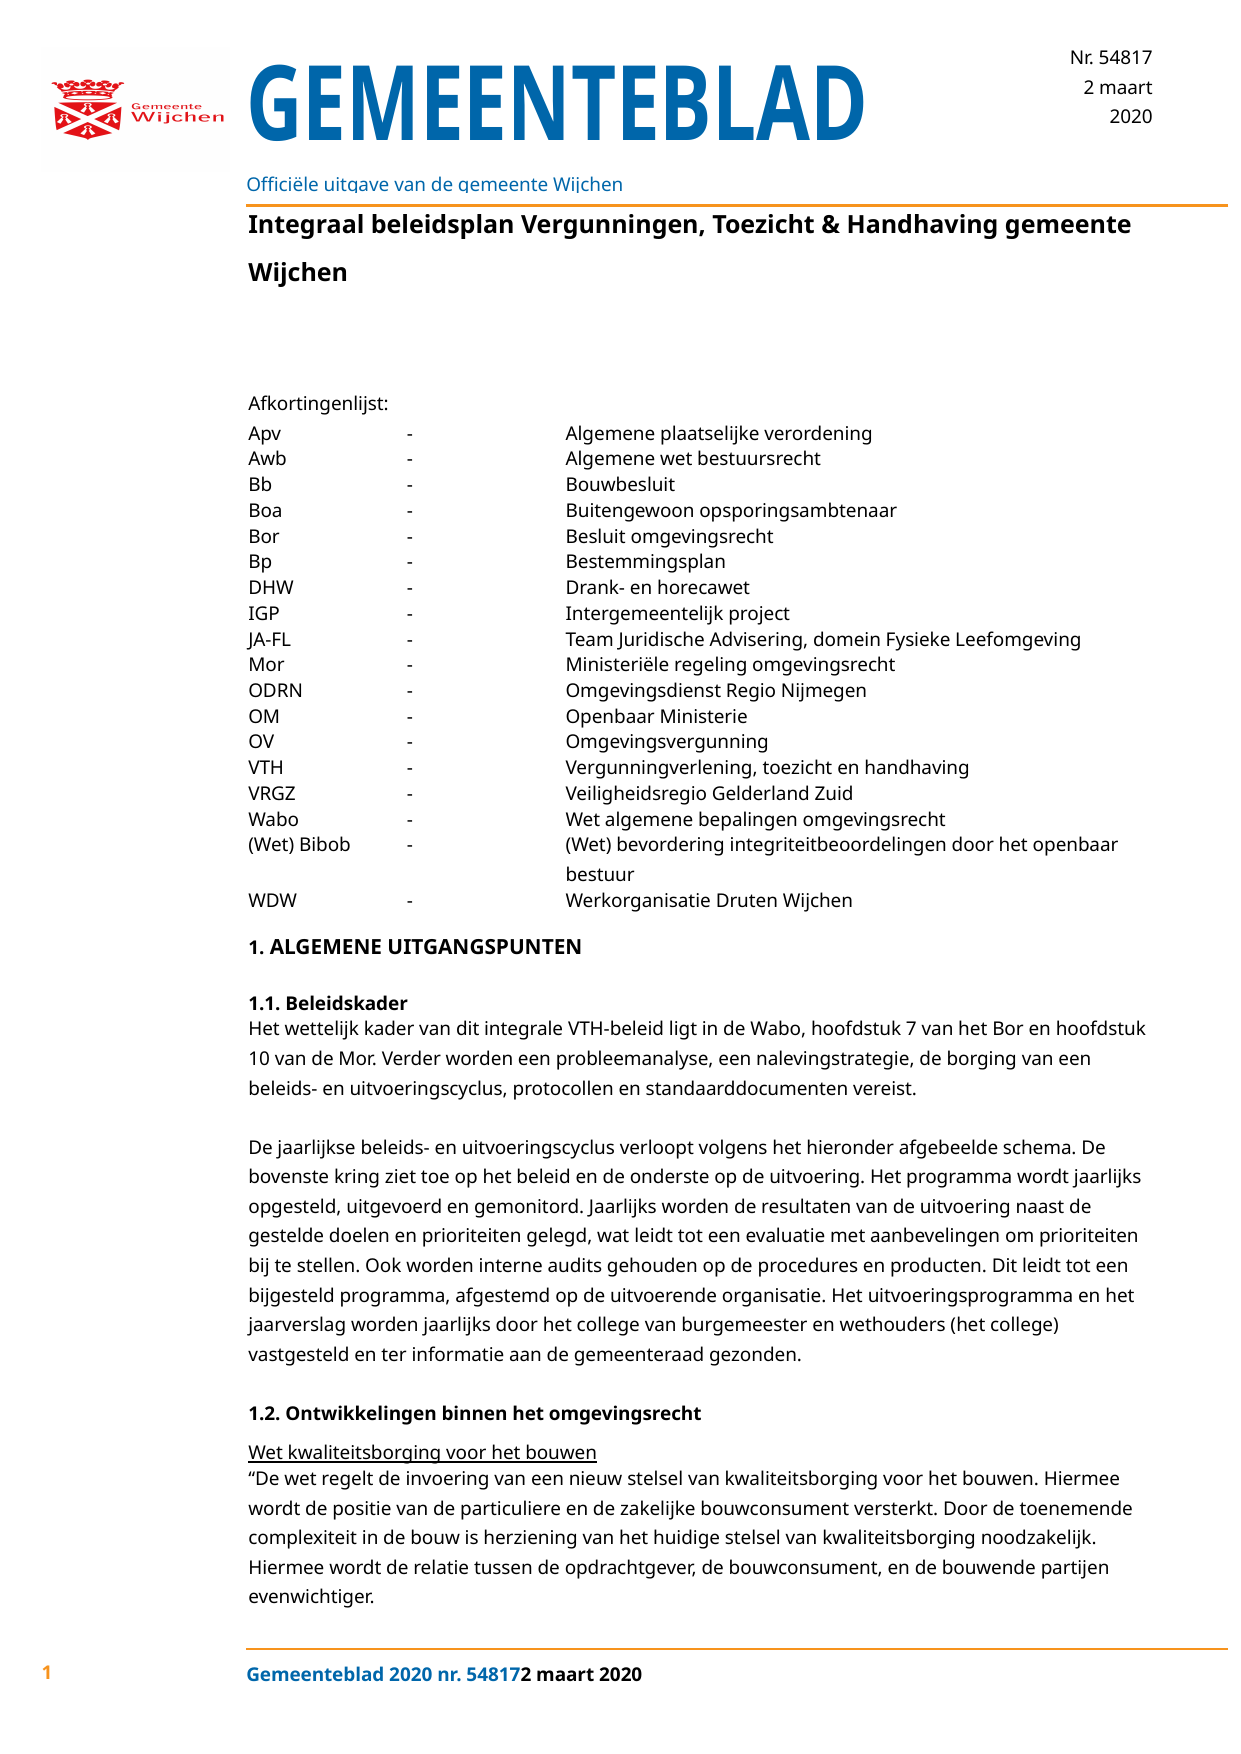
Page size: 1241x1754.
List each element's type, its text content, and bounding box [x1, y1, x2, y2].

table_header - [407, 420, 565, 446]
picture [41, 47, 231, 172]
table_cell Mor [248, 651, 407, 677]
text “De wet regelt de invoering van een nieuw stelsel van kwaliteitsborging voor het bouwen. Hiermee wordt de positie van de particuliere en de zakelijke bouwconsument versterkt. Door de toenemende complexiteit in de bouw is herziening van het huidige stelsel van kwaliteitsborging noodzakelijk. Hiermee wordt de relatie tussen de opdrachtgever, de bouwconsument, en de bouwende partijen evenwichtiger. [248, 1465, 1152, 1609]
table_cell Team Juridische Advisering, domein Fysieke Leefomgeving [565, 626, 1152, 651]
table_cell (Wet) bevordering integriteitbeoordelingen door het openbaar bestuur [565, 832, 1152, 887]
table_cell Algemene wet bestuursrecht [565, 446, 1152, 471]
table_cell Wabo [248, 806, 407, 832]
table_cell Intergemeentelijk project [565, 600, 1152, 626]
text 1. ALGEMENE UITGANGSPUNTEN [248, 932, 1152, 960]
table_cell - [407, 523, 565, 548]
table_cell - [407, 600, 565, 626]
text 1.2. Ontwikkelingen binnen het omgevingsrecht [248, 1400, 1152, 1426]
table_cell Bor [248, 523, 407, 548]
table_cell - [407, 549, 565, 574]
table_cell (Wet) Bibob [248, 832, 407, 887]
table_cell - [407, 806, 565, 832]
table_cell Bouwbesluit [565, 471, 1152, 497]
table_cell Bp [248, 549, 407, 574]
table_cell OM [248, 703, 407, 729]
table_cell Omgevingsdienst Regio Nijmegen [565, 677, 1152, 703]
text 1.1. Beleidskader [248, 990, 1152, 1016]
table_cell Bestemmingsplan [565, 549, 1152, 574]
table_cell - [407, 887, 565, 913]
text Het wettelijk kader van dit integrale VTH-beleid ligt in de Wabo, hoofdstuk 7 van het Bor en hoofdstuk 10 van de Mor. Verder worden een probleemanalyse, een nalevingstrategie, de borging van een beleids- en uitvoeringscyclus, protocollen en standaarddocumenten vereist. [248, 1016, 1152, 1101]
table_cell - [407, 703, 565, 729]
text Wet kwaliteitsborging voor het bouwen [248, 1439, 1152, 1465]
table_cell - [407, 677, 565, 703]
table_cell ODRN [248, 677, 407, 703]
table_cell IGP [248, 600, 407, 626]
table_cell Boa [248, 497, 407, 523]
table_header Apv [248, 420, 407, 446]
table_cell - [407, 471, 565, 497]
table_cell Besluit omgevingsrecht [565, 523, 1152, 548]
table_cell Veiligheidsregio Gelderland Zuid [565, 780, 1152, 806]
table_cell VRGZ [248, 780, 407, 806]
table_cell - [407, 651, 565, 677]
text De jaarlijkse beleids- en uitvoeringscyclus verloopt volgens het hieronder afgebeelde schema. De bovenste kring ziet toe op het beleid en de onderste op de uitvoering. Het programma wordt jaarlijks opgesteld, uitgevoerd en gemonitord. Jaarlijks worden de resultaten van de uitvoering naast de gestelde doelen en prioriteiten gelegd, wat leidt tot een evaluatie met aanbevelingen om prioriteiten bij te stellen. Ook worden interne audits gehouden op de procedures en producten. Dit leidt tot een bijgesteld programma, afgestemd op de uitvoerende organisatie. Het uitvoeringsprogramma en het jaarverslag worden jaarlijks door het college van burgemeester en wethouders (het college) vastgesteld en ter informatie aan de gemeenteraad gezonden. [248, 1134, 1152, 1367]
table_cell - [407, 780, 565, 806]
table_cell WDW [248, 887, 407, 913]
text Integraal beleidsplan Vergunningen, Toezicht & Handhaving gemeente Wijchen [248, 207, 1152, 288]
table_cell VTH [248, 754, 407, 780]
table_cell - [407, 729, 565, 754]
table_cell - [407, 754, 565, 780]
table_cell - [407, 574, 565, 600]
table_cell Openbaar Ministerie [565, 703, 1152, 729]
table_cell Wet algemene bepalingen omgevingsrecht [565, 806, 1152, 832]
table_cell Werkorganisatie Druten Wijchen [565, 887, 1152, 913]
table_cell Buitengewoon opsporingsambtenaar [565, 497, 1152, 523]
table_cell Drank- en horecawet [565, 574, 1152, 600]
table_cell - [407, 626, 565, 651]
table_cell Bb [248, 471, 407, 497]
table_header Algemene plaatselijke verordening [565, 420, 1152, 446]
table_cell - [407, 497, 565, 523]
table_cell - [407, 832, 565, 887]
table_cell JA-FL [248, 626, 407, 651]
table_cell - [407, 446, 565, 471]
table_cell OV [248, 729, 407, 754]
text Afkortingenlijst: [248, 390, 1152, 416]
table_cell Ministeriële regeling omgevingsrecht [565, 651, 1152, 677]
table_cell Vergunningverlening, toezicht en handhaving [565, 754, 1152, 780]
table_cell Awb [248, 446, 407, 471]
table_cell DHW [248, 574, 407, 600]
table_cell Omgevingsvergunning [565, 729, 1152, 754]
